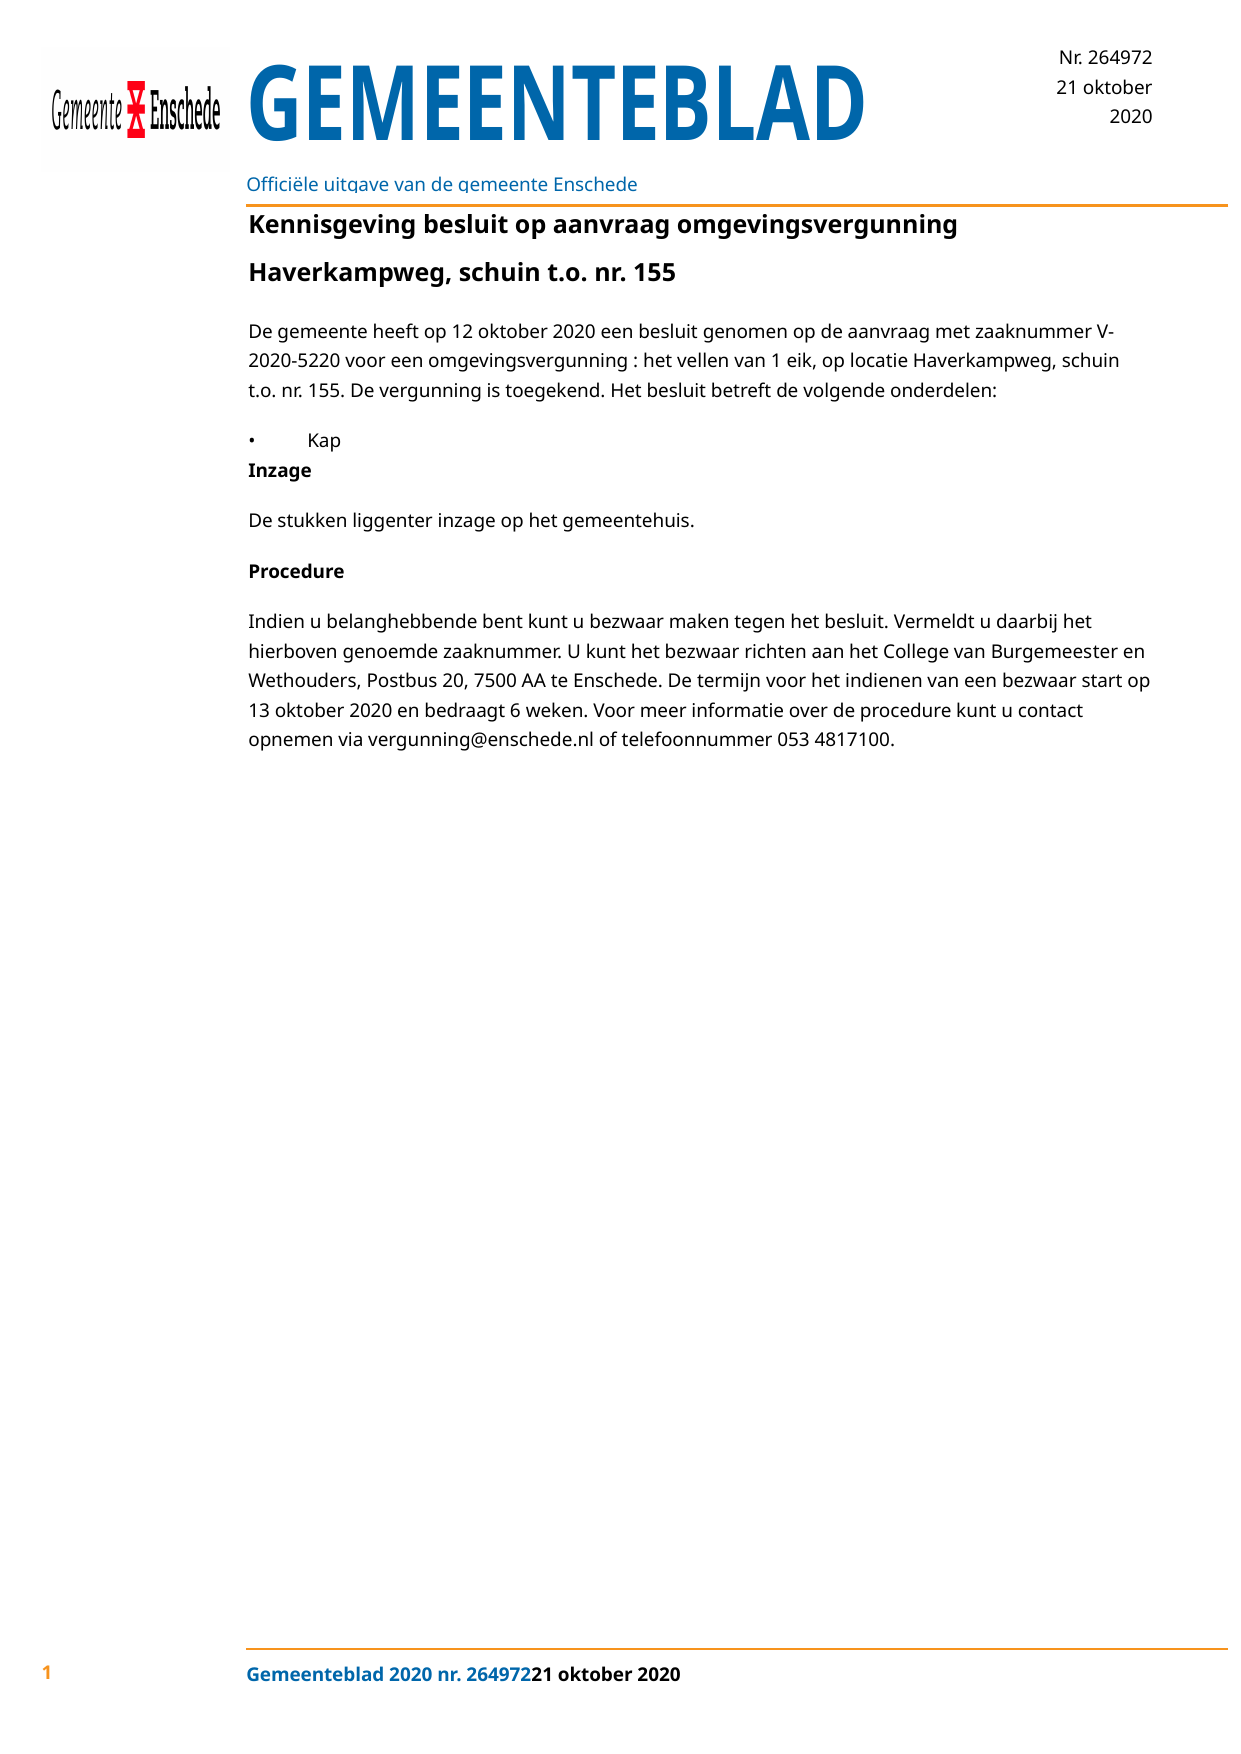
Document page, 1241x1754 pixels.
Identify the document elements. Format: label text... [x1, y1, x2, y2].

text De gemeente heeft op 12 oktober 2020 een besluit genomen op de aanvraag met zaaknummer V-2020-5220 voor een omgevingsvergunning : het vellen van 1 eik, op locatie Haverkampweg, schuin t.o. nr. 155. De vergunning is toegekend. Het besluit betreft de volgende onderdelen: [248, 318, 1152, 403]
text Indien u belanghebbende bent kunt u bezwaar maken tegen het besluit. Vermeldt u daarbij het hierboven genoemde zaaknummer. U kunt het bezwaar richten aan het College van Burgemees­ter en Wethouders, Postbus 20, 7500 AA te Enschede. De termijn voor het indienen van een bezwaar start op 13 oktober 2020 en bedraagt 6 weken. Voor meer informatie over de procedure kunt u contact opnemen via vergunning@enschede.nl of telefoonnummer 053 4817100. [248, 608, 1152, 752]
picture [41, 47, 231, 172]
list Kap [248, 427, 1152, 453]
text Procedure [248, 558, 1152, 584]
text Inzage [248, 457, 1152, 483]
text Kennisgeving besluit op aanvraag omgevingsvergunning Haverkampweg, schuin t.o. nr. 155 [248, 207, 1152, 288]
text De stukken liggenter inzage op het gemeentehuis. [248, 507, 1152, 533]
